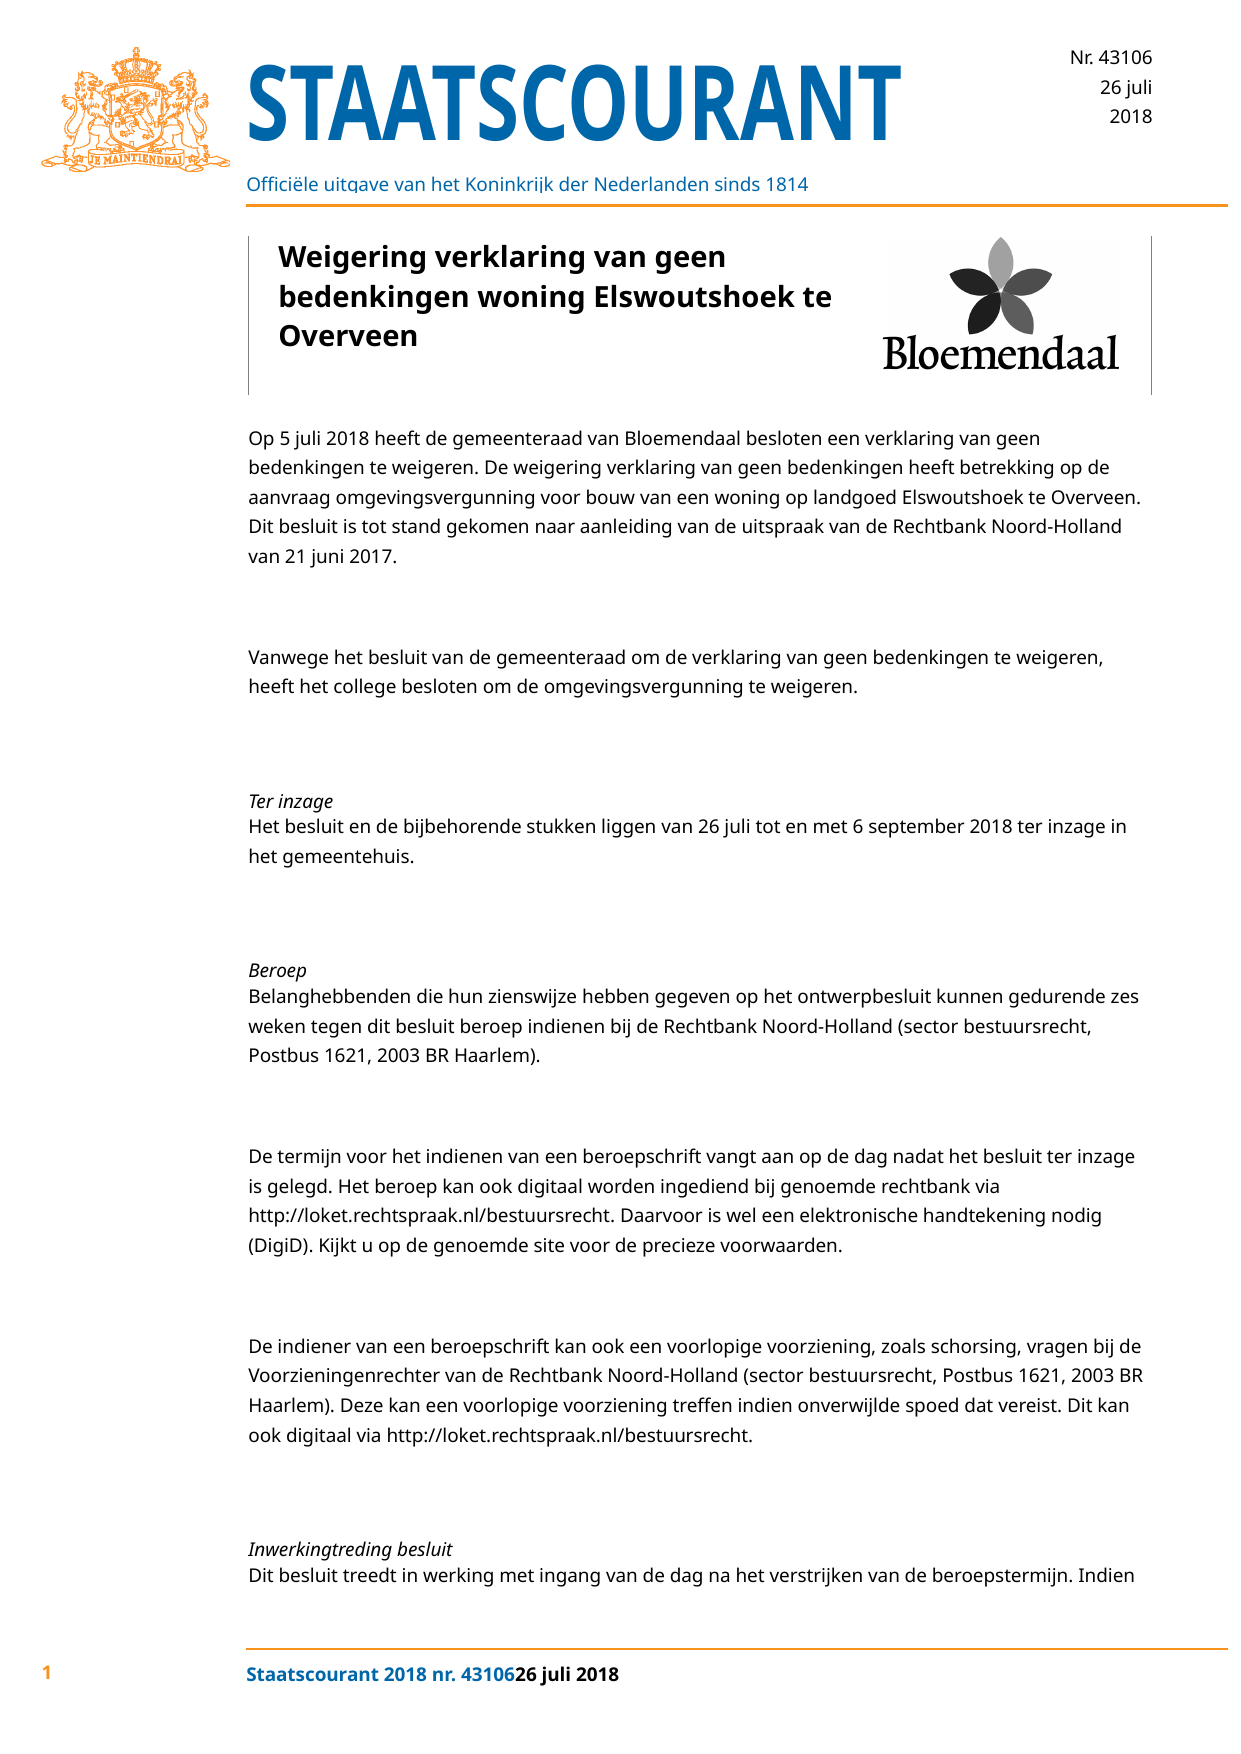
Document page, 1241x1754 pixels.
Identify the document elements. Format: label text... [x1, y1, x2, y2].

text Beroep [248, 958, 1152, 983]
picture [882, 236, 1119, 370]
text De termijn voor het indienen van een beroepschrift vangt aan op de dag nadat het besluit ter inzage is gelegd. Het beroep kan ook digitaal worden ingediend bij genoemde rechtbank via http://loket.rechtspraak.nl/bestuursrecht. Daarvoor is wel een elektronische handtekening nodig (DigiD). Kijkt u op de genoemde site voor de precieze voorwaarden. [248, 1143, 1152, 1258]
text Inwerkingtreding besluit [248, 1536, 1152, 1562]
text Vanwege het besluit van de gemeenteraad om de verklaring van geen bedenkingen te weigeren, heeft het college besloten om de omgevingsvergunning te weigeren. [248, 644, 1152, 699]
table_header [850, 236, 1151, 395]
table_header Weigering verklaring van geen bedenkingen woning Elswoutshoek te Overveen [249, 236, 850, 395]
text Dit besluit treedt in werking met ingang van de dag na het verstrijken van de beroepstermijn. Indien [248, 1562, 1152, 1588]
text Ter inzage [248, 788, 1152, 814]
text De indiener van een beroepschrift kan ook een voorlopige voorziening, zoals schorsing, vragen bij de Voorzieningenrechter van de Rechtbank Noord-Holland (sector bestuursrecht, Postbus 1621, 2003 BR Haarlem). Deze kan een voorlopige voorziening treffen indien onverwijlde spoed dat vereist. Dit kan ook digitaal via http://loket.rechtspraak.nl/bestuursrecht. [248, 1333, 1152, 1447]
picture [41, 47, 231, 172]
text Belanghebbenden die hun zienswijze hebben gegeven op het ontwerpbesluit kunnen gedurende zes weken tegen dit besluit beroep indienen bij de Rechtbank Noord-Holland (sector bestuursrecht, Postbus 1621, 2003 BR Haarlem). [248, 983, 1152, 1068]
text Op 5 juli 2018 heeft de gemeenteraad van Bloemendaal besloten een verklaring van geen bedenkingen te weigeren. De weigering verklaring van geen bedenkingen heeft betrekking op de aanvraag omgevingsvergunning voor bouw van een woning op landgoed Elswoutshoek te Overveen. Dit besluit is tot stand gekomen naar aanleiding van de uitspraak van de Rechtbank Noord-Holland van 21 juni 2017. [248, 425, 1152, 569]
text Het besluit en de bijbehorende stukken liggen van 26 juli tot en met 6 september 2018 ter inzage in het gemeentehuis. [248, 814, 1152, 869]
